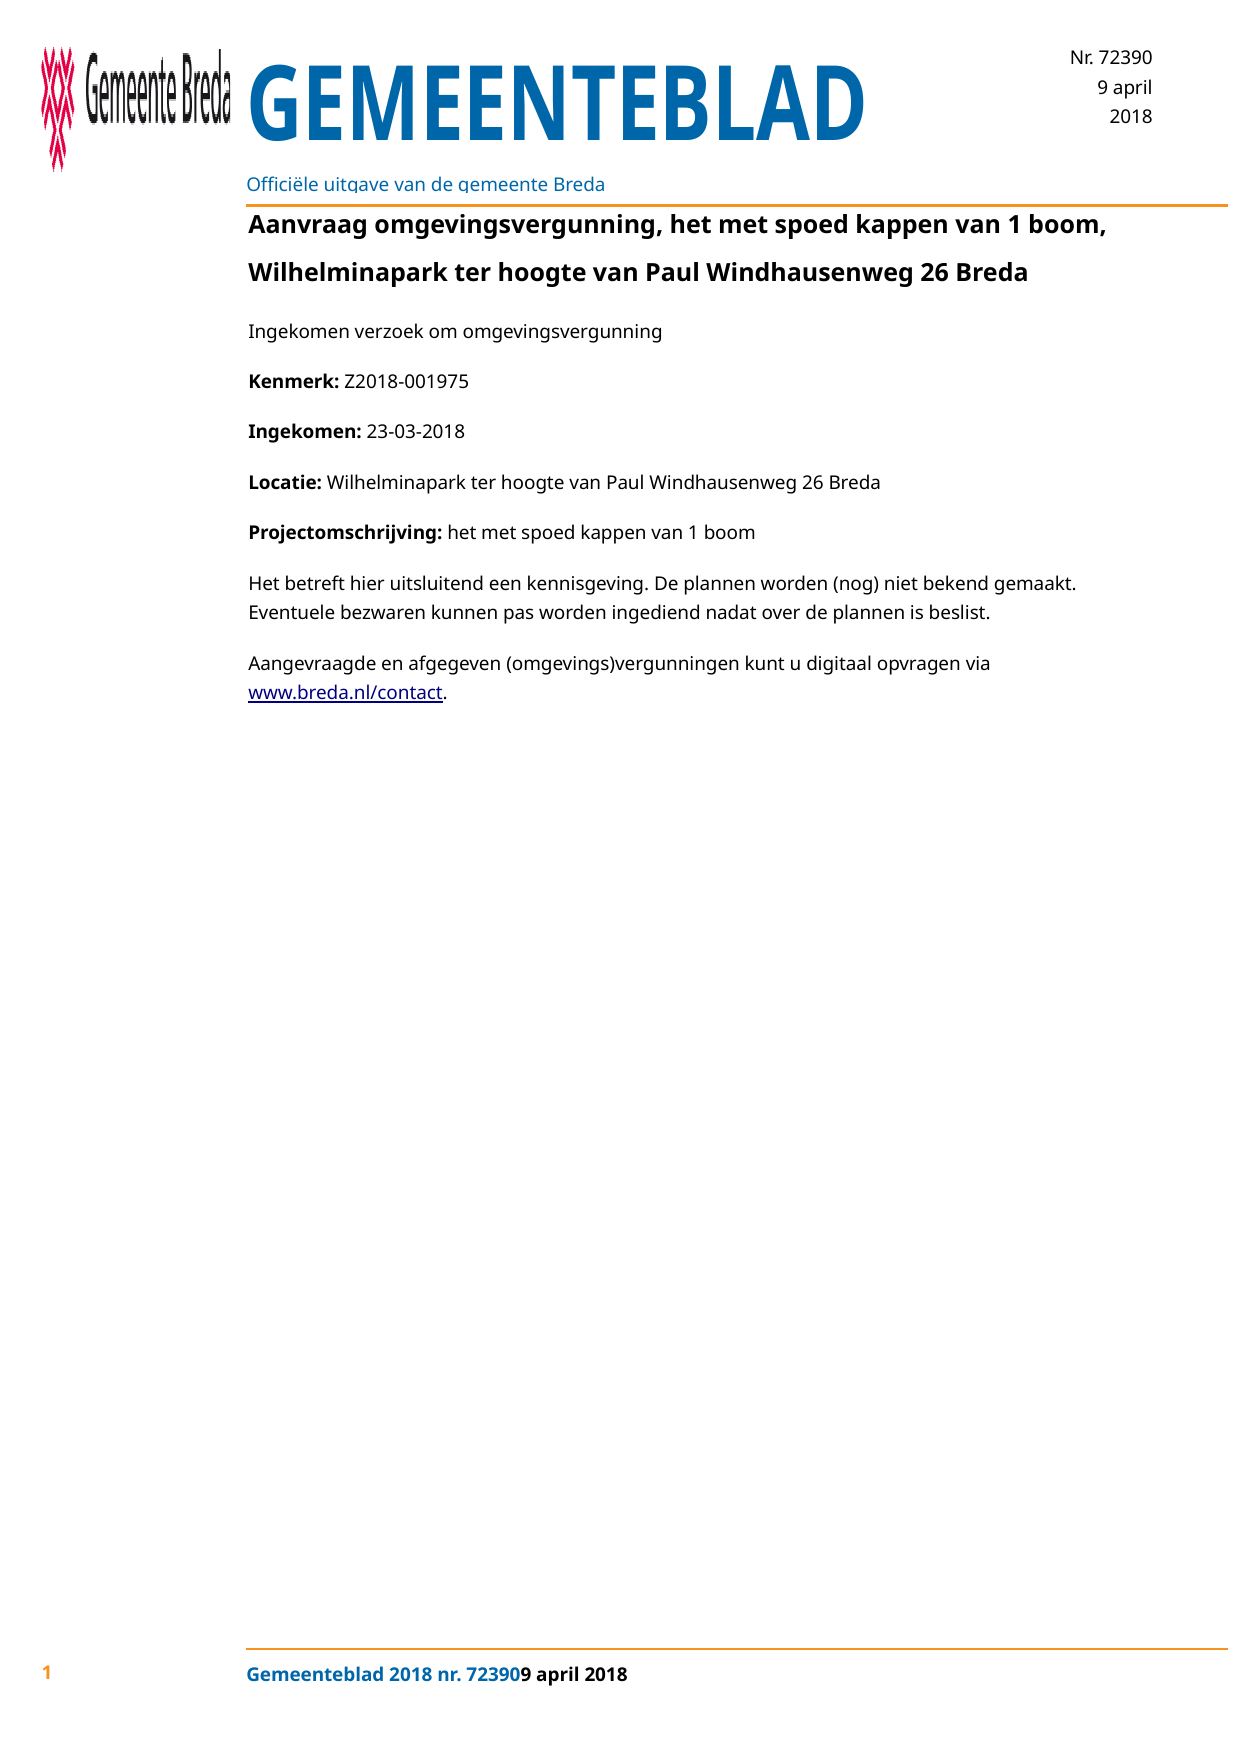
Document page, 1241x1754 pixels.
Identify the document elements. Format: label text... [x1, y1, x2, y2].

text Het betreft hier uitsluitend een kennisgeving. De plannen worden (nog) niet bekend gemaakt. Eventuele bezwaren kunnen pas worden ingediend nadat over de plannen is beslist. [248, 570, 1152, 625]
text Projectomschrijving: het met spoed kappen van 1 boom [248, 519, 1152, 545]
picture [41, 47, 231, 172]
text Ingekomen: 23-03-2018 [248, 419, 1152, 444]
text Kenmerk: Z2018-001975 [248, 368, 1152, 394]
text Aanvraag omgevingsvergunning, het met spoed kappen van 1 boom, Wilhelminapark ter hoogte van Paul Windhausenweg 26 Breda [248, 207, 1152, 288]
text Locatie: Wilhelminapark ter hoogte van Paul Windhausenweg 26 Breda [248, 469, 1152, 495]
text Aangevraagde en afgegeven (omgevings)vergunningen kunt u digitaal opvragen via www.breda.nl/contact. [248, 650, 1152, 705]
text Ingekomen verzoek om omgevingsvergunning [248, 318, 1152, 344]
